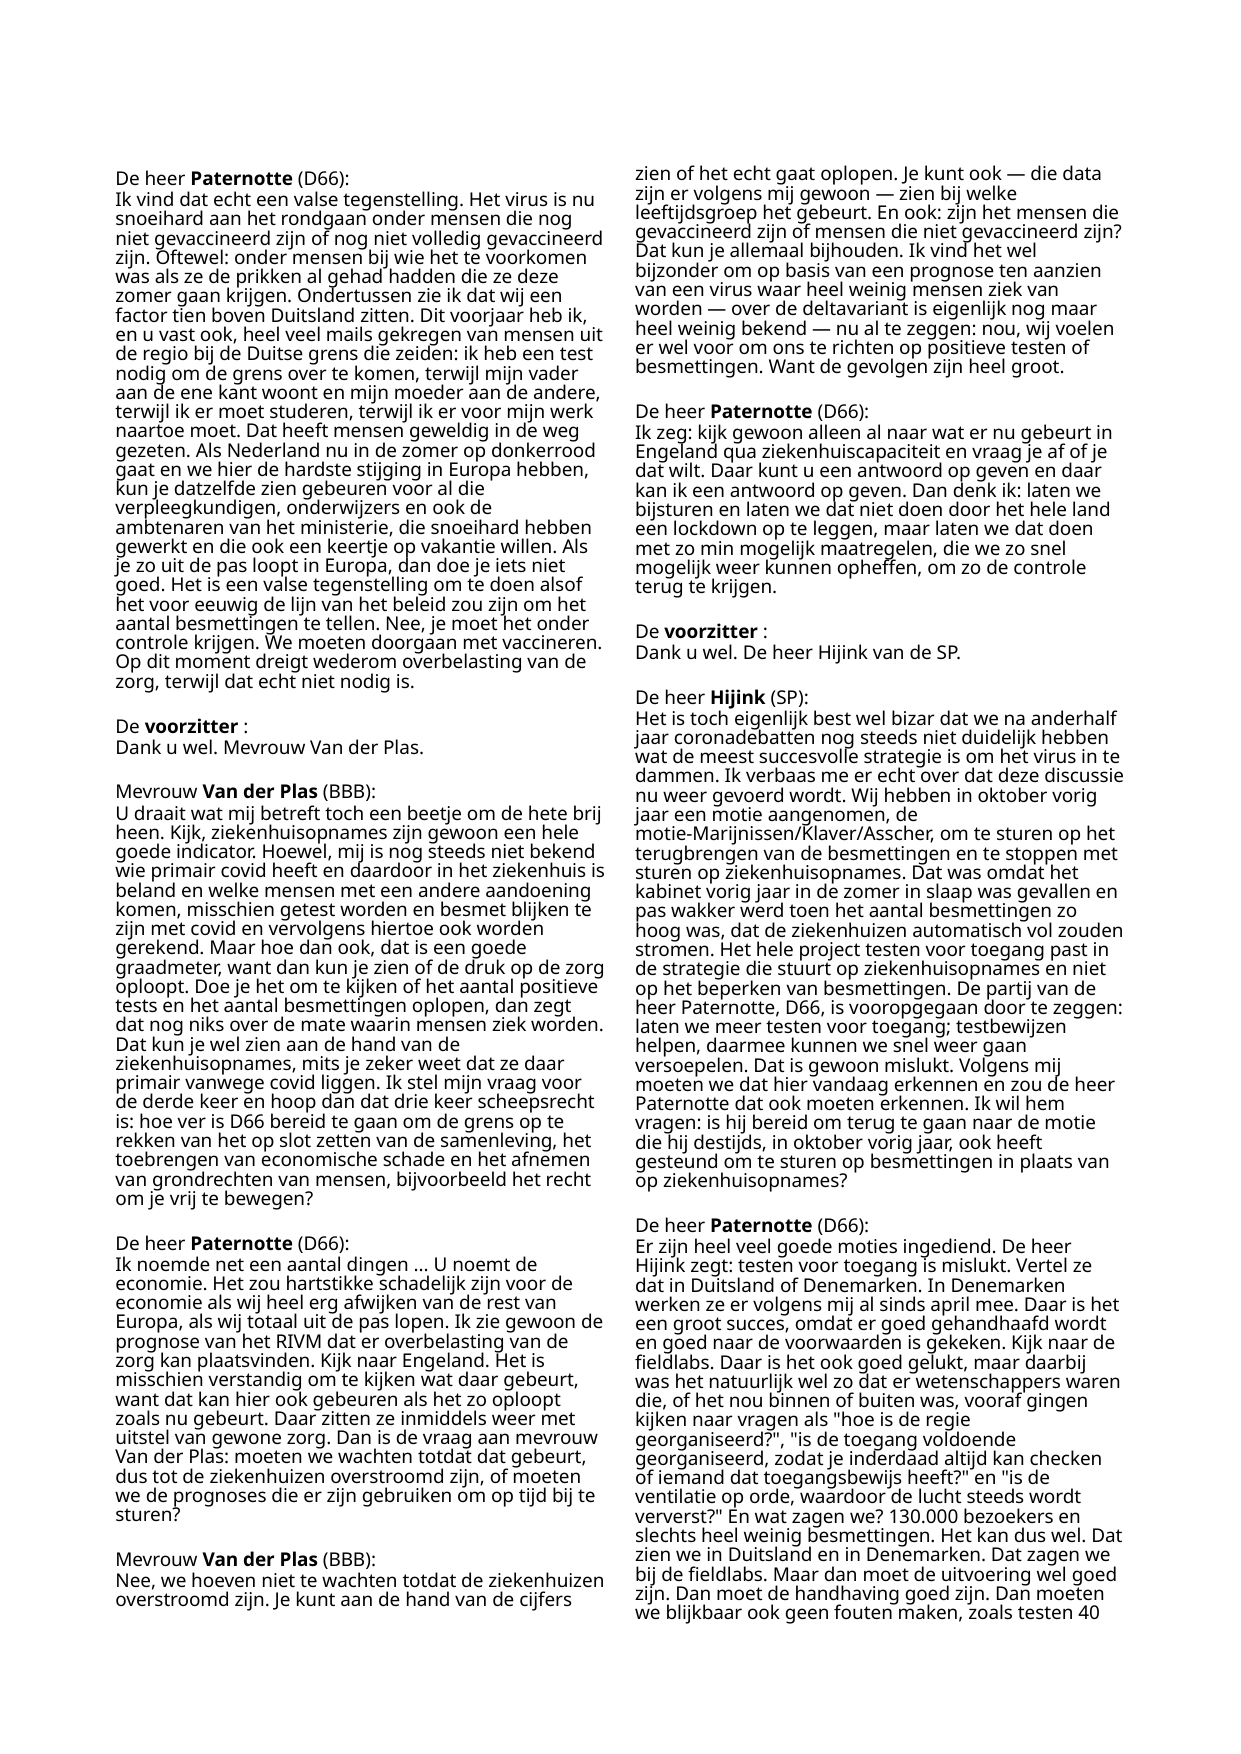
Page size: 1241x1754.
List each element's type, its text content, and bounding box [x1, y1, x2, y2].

text De voorzitter : [115, 713, 605, 739]
text Dank u wel. De heer Hijink van de SP. [635, 644, 1125, 663]
text De heer Paternotte (D66): [635, 398, 1125, 424]
text Dank u wel. Mevrouw Van der Plas. [115, 739, 605, 758]
text Ik vind dat echt een valse tegenstelling. Het virus is nu snoeihard aan het rondgaan onder mensen die nog niet gevaccineerd zijn of nog niet volledig gevaccineerd zijn. Oftewel: onder mensen bij wie het te voorkomen was als ze de prikken al gehad hadden die ze deze zomer gaan krijgen. Ondertussen zie ik dat wij een factor tien boven Duitsland zitten. Dit voorjaar heb ik, en u vast ook, heel veel mails gekregen van mensen uit de regio bij de Duitse grens die zeiden: ik heb een test nodig om de grens over te komen, terwijl mijn vader aan de ene kant woont en mijn moeder aan de andere, terwijl ik er moet studeren, terwijl ik er voor mijn werk naartoe moet. Dat heeft mensen geweldig in de weg gezeten. Als Nederland nu in de zomer op donkerrood gaat en we hier de hardste stijging in Europa hebben, kun je datzelfde zien gebeuren voor al die verpleegkundigen, onderwijzers en ook de ambtenaren van het ministerie, die snoeihard hebben gewerkt en die ook een keertje op vakantie willen. Als je zo uit de pas loopt in Europa, dan doe je iets niet goed. Het is een valse tegenstelling om te doen alsof het voor eeuwig de lijn van het beleid zou zijn om het aantal besmettingen te tellen. Nee, je moet het onder controle krijgen. We moeten doorgaan met vaccineren. Op dit moment dreigt wederom overbelasting van de zorg, terwijl dat echt niet nodig is. [115, 191, 605, 692]
text Het is toch eigenlijk best wel bizar dat we na anderhalf jaar coronadebatten nog steeds niet duidelijk hebben wat de meest succesvolle strategie is om het virus in te dammen. Ik verbaas me er echt over dat deze discussie nu weer gevoerd wordt. Wij hebben in oktober vorig jaar een motie aangenomen, de motie-Marijnissen/Klaver/Asscher, om te sturen op het terugbrengen van de besmettingen en te stoppen met sturen op ziekenhuisopnames. Dat was omdat het kabinet vorig jaar in de zomer in slaap was gevallen en pas wakker werd toen het aantal besmettingen zo hoog was, dat de ziekenhuizen automatisch vol zouden stromen. Het hele project testen voor toegang past in de strategie die stuurt op ziekenhuisopnames en niet op het beperken van besmettingen. De partij van de heer Paternotte, D66, is vooropgegaan door te zeggen: laten we meer testen voor toegang; testbewijzen helpen, daarmee kunnen we snel weer gaan versoepelen. Dat is gewoon mislukt. Volgens mij moeten we dat hier vandaag erkennen en zou de heer Paternotte dat ook moeten erkennen. Ik wil hem vragen: is hij bereid om terug te gaan naar de motie die hij destijds, in oktober vorig jaar, ook heeft gesteund om te sturen op besmettingen in plaats van op ziekenhuisopnames? [635, 710, 1125, 1191]
text zien of het echt gaat oplopen. Je kunt ook — die data zijn er volgens mij gewoon — zien bij welke leeftijdsgroep het gebeurt. En ook: zijn het mensen die gevaccineerd zijn of mensen die niet gevaccineerd zijn? Dat kun je allemaal bijhouden. Ik vind het wel bijzonder om op basis van een prognose ten aanzien van een virus waar heel weinig mensen ziek van worden — over de deltavariant is eigenlijk nog maar heel weinig bekend — nu al te zeggen: nou, wij voelen er wel voor om ons te richten op positieve testen of besmettingen. Want de gevolgen zijn heel groot. [635, 165, 1125, 377]
text Mevrouw Van der Plas (BBB): [115, 1546, 605, 1572]
text Ik zeg: kijk gewoon alleen al naar wat er nu gebeurt in Engeland qua ziekenhuiscapaciteit en vraag je af of je dat wilt. Daar kunt u een antwoord op geven en daar kan ik een antwoord op geven. Dan denk ik: laten we bijsturen en laten we dat niet doen door het hele land een lockdown op te leggen, maar laten we dat doen met zo min mogelijk maatregelen, die we zo snel mogelijk weer kunnen opheffen, om zo de controle terug te krijgen. [635, 424, 1125, 597]
text De heer Paternotte (D66): [635, 1212, 1125, 1238]
text Nee, we hoeven niet te wachten totdat de ziekenhuizen overstroomd zijn. Je kunt aan de hand van de cijfers [115, 1572, 605, 1611]
text U draait wat mij betreft toch een beetje om de hete brij heen. Kijk, ziekenhuisopnames zijn gewoon een hele goede indicator. Hoewel, mij is nog steeds niet bekend wie primair covid heeft en daardoor in het ziekenhuis is beland en welke mensen met een andere aandoening komen, misschien getest worden en besmet blijken te zijn met covid en vervolgens hiertoe ook worden gerekend. Maar hoe dan ook, dat is een goede graadmeter, want dan kun je zien of de druk op de zorg oploopt. Doe je het om te kijken of het aantal positieve tests en het aantal besmettingen oplopen, dan zegt dat nog niks over de mate waarin mensen ziek worden. Dat kun je wel zien aan de hand van de ziekenhuisopnames, mits je zeker weet dat ze daar primair vanwege covid liggen. Ik stel mijn vraag voor de derde keer en hoop dan dat drie keer scheepsrecht is: hoe ver is D66 bereid te gaan om de grens op te rekken van het op slot zetten van de samenleving, het toebrengen van economische schade en het afnemen van grondrechten van mensen, bijvoorbeeld het recht om je vrij te bewegen? [115, 804, 605, 1209]
text De heer Hijink (SP): [635, 684, 1125, 710]
text De heer Paternotte (D66): [115, 165, 605, 191]
text De heer Paternotte (D66): [115, 1230, 605, 1256]
text Ik noemde net een aantal dingen ... U noemt de economie. Het zou hartstikke schadelijk zijn voor de economie als wij heel erg afwijken van de rest van Europa, als wij totaal uit de pas lopen. Ik zie gewoon de prognose van het RIVM dat er overbelasting van de zorg kan plaatsvinden. Kijk naar Engeland. Het is misschien verstandig om te kijken wat daar gebeurt, want dat kan hier ook gebeuren als het zo oploopt zoals nu gebeurt. Daar zitten ze inmiddels weer met uitstel van gewone zorg. Dan is de vraag aan mevrouw Van der Plas: moeten we wachten totdat dat gebeurt, dus tot de ziekenhuizen overstroomd zijn, of moeten we de prognoses die er zijn gebruiken om op tijd bij te sturen? [115, 1256, 605, 1526]
text Er zijn heel veel goede moties ingediend. De heer Hijink zegt: testen voor toegang is mislukt. Vertel ze dat in Duitsland of Denemarken. In Denemarken werken ze er volgens mij al sinds april mee. Daar is het een groot succes, omdat er goed gehandhaafd wordt en goed naar de voorwaarden is gekeken. Kijk naar de fieldlabs. Daar is het ook goed gelukt, maar daarbij was het natuurlijk wel zo dat er wetenschappers waren die, of het nou binnen of buiten was, vooraf gingen kijken naar vragen als "hoe is de regie georganiseerd?", "is de toegang voldoende georganiseerd, zodat je inderdaad altijd kan checken of iemand dat toegangsbewijs heeft?" en "is de ventilatie op orde, waardoor de lucht steeds wordt ververst?" En wat zagen we? 130.000 bezoekers en slechts heel weinig besmettingen. Het kan dus wel. Dat zien we in Duitsland en in Denemarken. Dat zagen we bij de fieldlabs. Maar dan moet de uitvoering wel goed zijn. Dan moet de handhaving goed zijn. Dan moeten we blijkbaar ook geen fouten maken, zoals testen 40 [635, 1238, 1125, 1623]
text Mevrouw Van der Plas (BBB): [115, 779, 605, 804]
text De voorzitter : [635, 618, 1125, 644]
